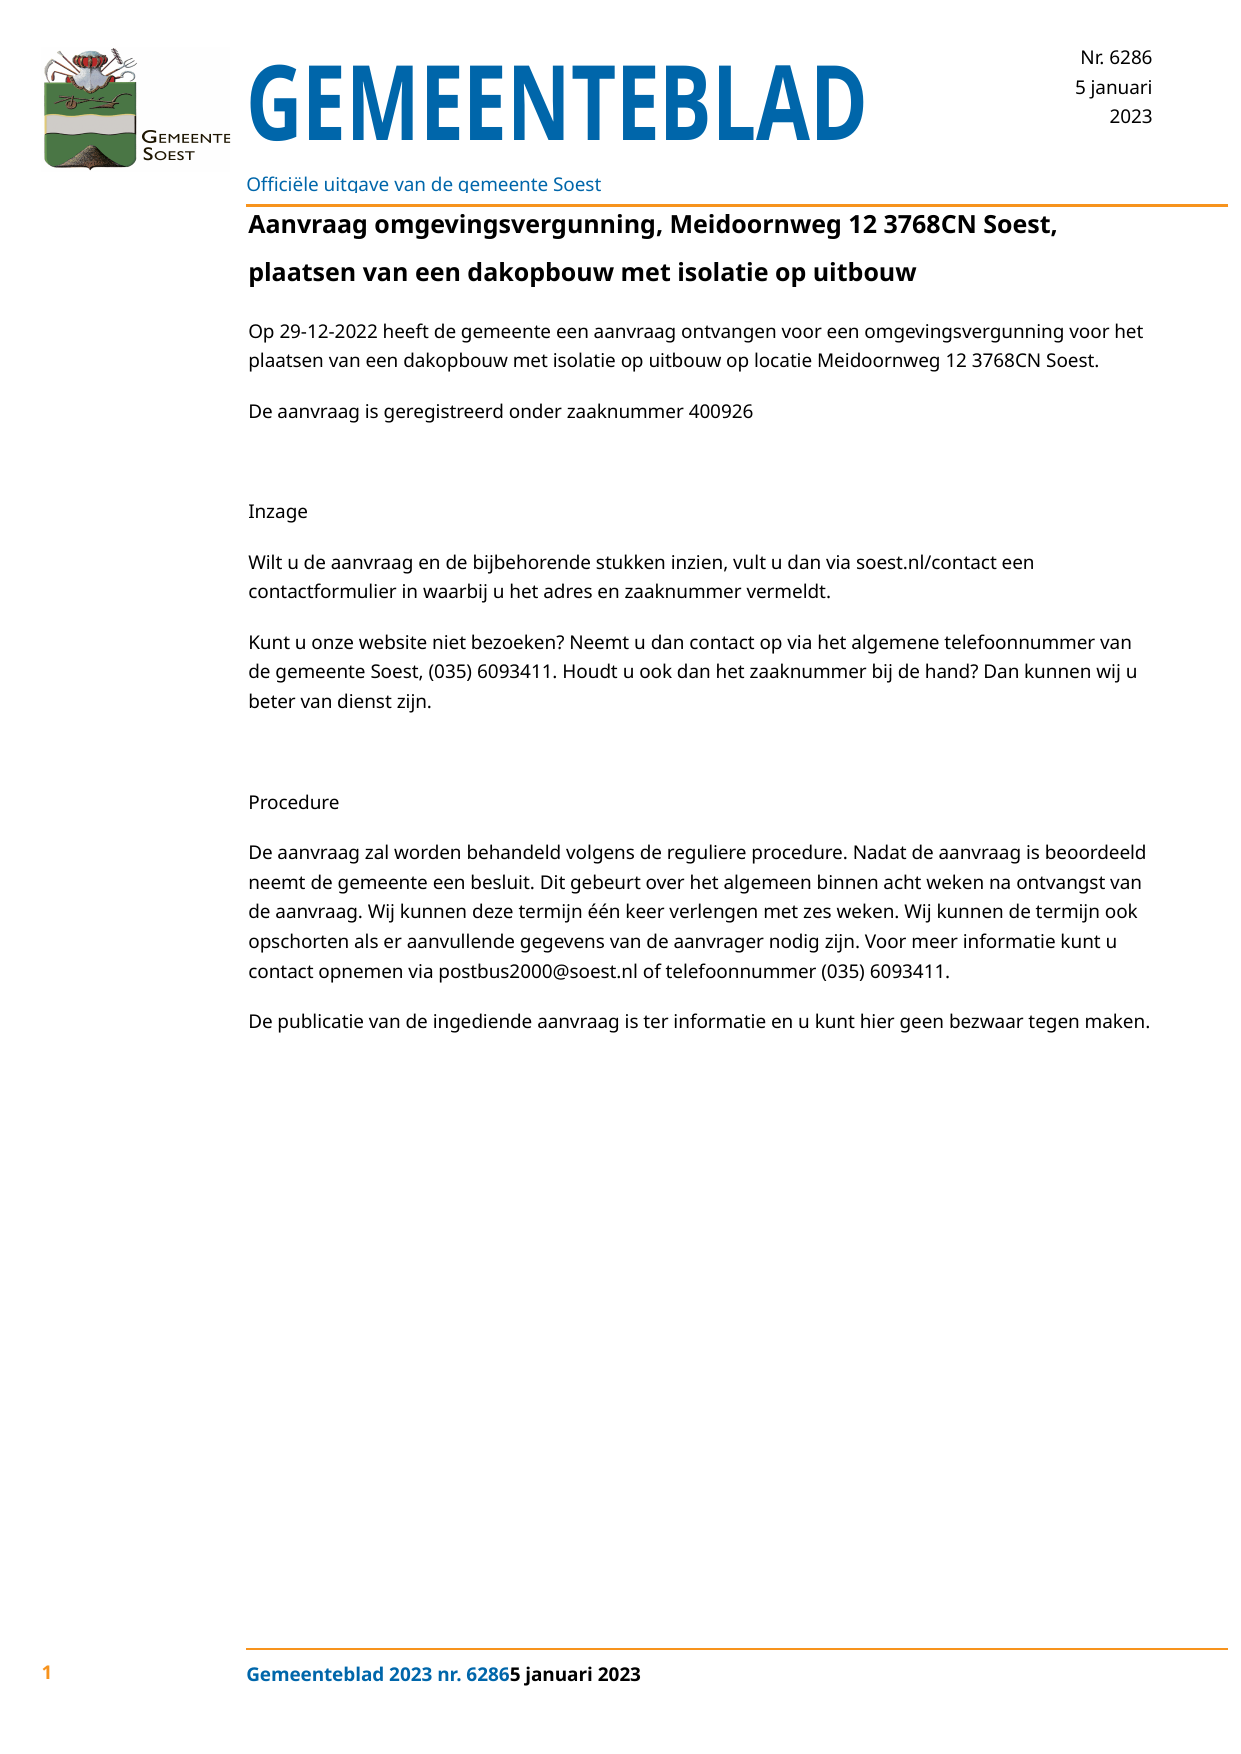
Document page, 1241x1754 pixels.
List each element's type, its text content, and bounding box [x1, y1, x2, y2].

text Procedure [248, 789, 1152, 815]
text De publicatie van de ingediende aanvraag is ter informatie en u kunt hier geen bezwaar tegen maken. [248, 1008, 1152, 1034]
text Kunt u onze website niet bezoeken? Neemt u dan contact op via het algemene telefoonnummer van de gemeente Soest, (035) 6093411. Houdt u ook dan het zaaknummer bij de hand? Dan kunnen wij u beter van dienst zijn. [248, 629, 1152, 714]
text De aanvraag zal worden behandeld volgens de reguliere procedure. Nadat de aanvraag is beoordeeld neemt de gemeente een besluit. Dit gebeurt over het algemeen binnen acht weken na ontvangst van de aanvraag. Wij kunnen deze termijn één keer verlengen met zes weken. Wij kunnen de termijn ook opschorten als er aanvullende gegevens van de aanvrager nodig zijn. Voor meer informatie kunt u contact opnemen via postbus2000@soest.nl of telefoonnummer (035) 6093411. [248, 839, 1152, 984]
text Op 29-12-2022 heeft de gemeente een aanvraag ontvangen voor een omgevingsvergunning voor het plaatsen van een dakopbouw met isolatie op uitbouw op locatie Meidoornweg 12 3768CN Soest. [248, 318, 1152, 373]
picture [41, 47, 231, 172]
text De aanvraag is geregistreerd onder zaaknummer 400926 [248, 398, 1152, 424]
text Aanvraag omgevingsvergunning, Meidoornweg 12 3768CN Soest, plaatsen van een dakopbouw met isolatie op uitbouw [248, 207, 1152, 288]
text Inzage [248, 499, 1152, 524]
text Wilt u de aanvraag en de bijbehorende stukken inzien, vult u dan via soest.nl/contact een contactformulier in waarbij u het adres en zaaknummer vermeldt. [248, 549, 1152, 604]
